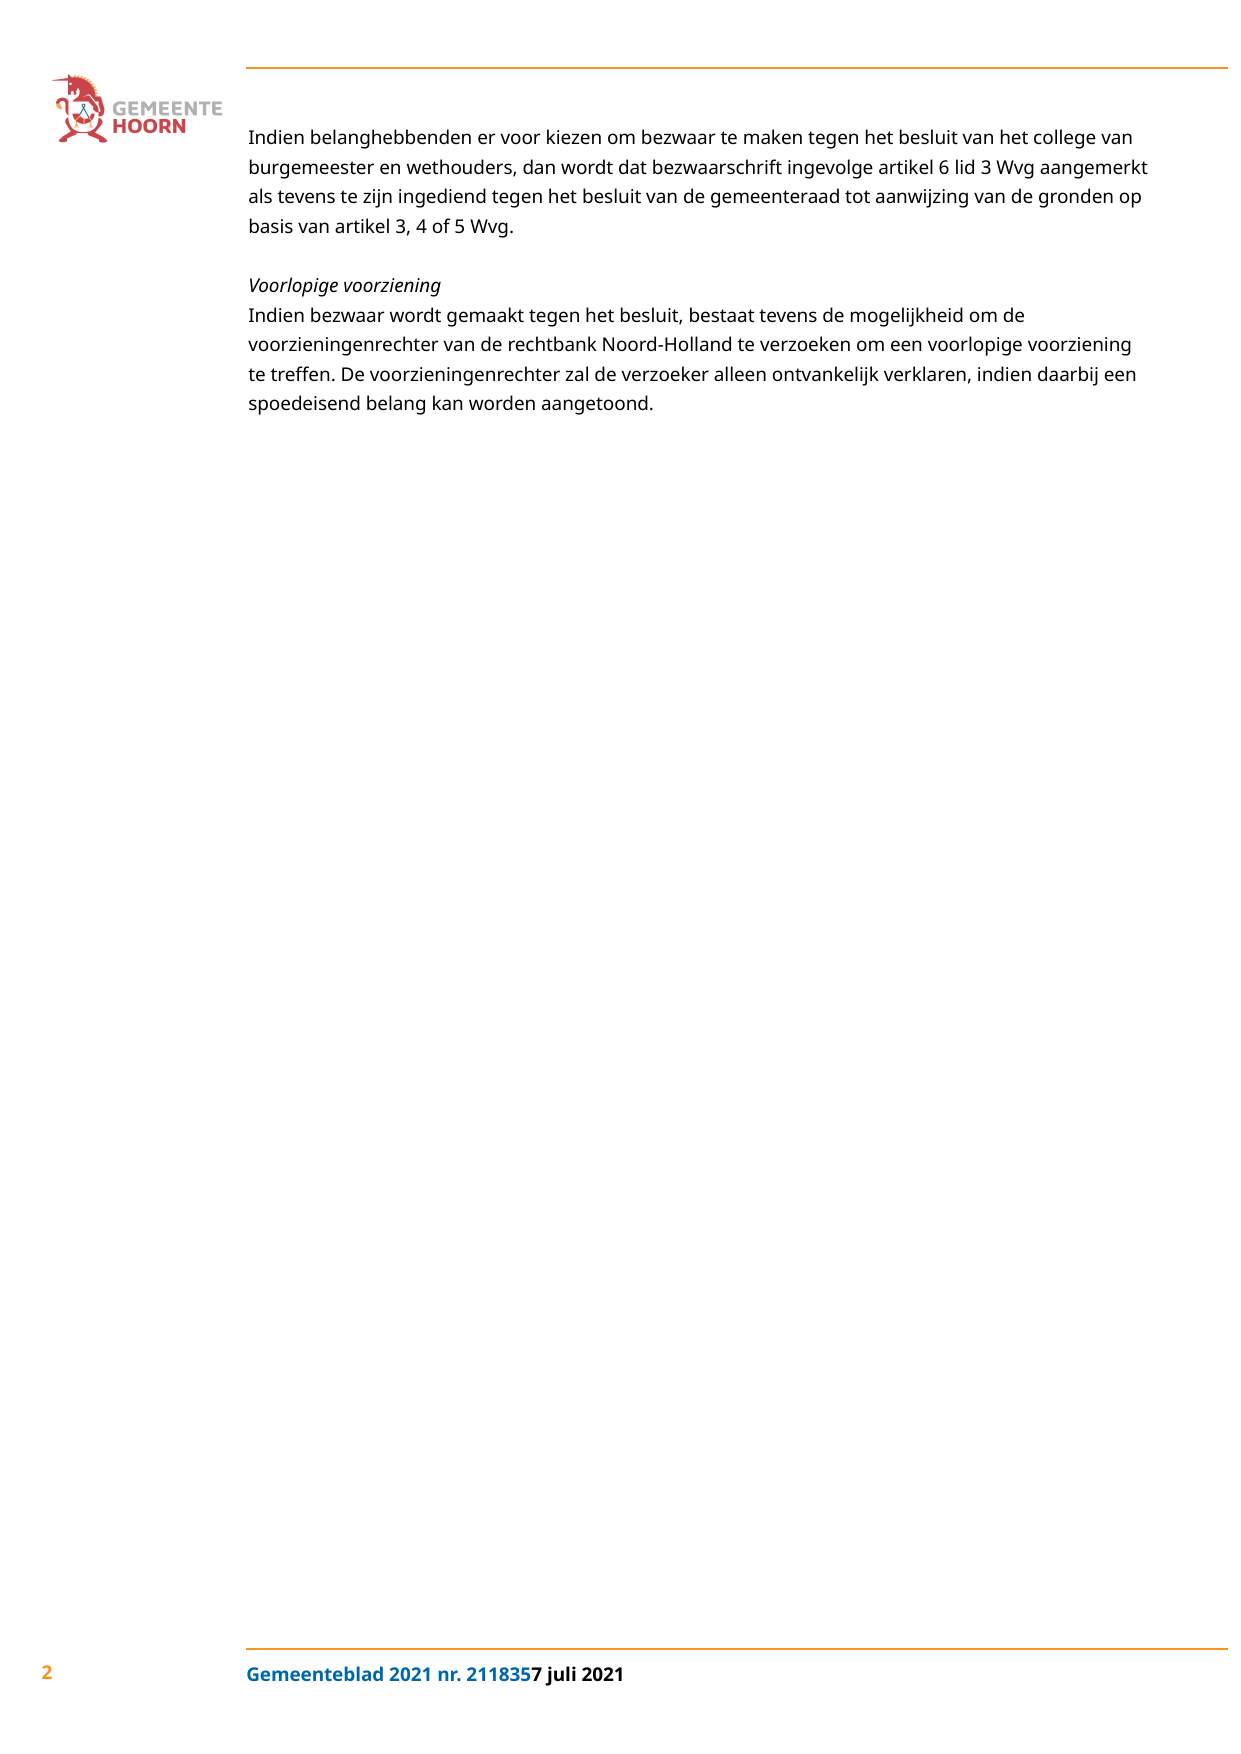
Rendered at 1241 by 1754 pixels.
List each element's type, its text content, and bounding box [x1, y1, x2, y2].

picture [41, 47, 231, 172]
text Voorlopige voorziening [248, 272, 1152, 298]
text Indien belanghebbenden er voor kiezen om bezwaar te maken tegen het besluit van het college van burgemeester en wethouders, dan wordt dat bezwaarschrift ingevolge artikel 6 lid 3 Wvg aangemerkt als tevens te zijn ingediend tegen het besluit van de gemeenteraad tot aanwijzing van de gronden op basis van artikel 3, 4 of 5 Wvg. [248, 124, 1152, 239]
text Indien bezwaar wordt gemaakt tegen het besluit, bestaat tevens de mogelijkheid om de voorzieningenrechter van de rechtbank Noord-Holland te verzoeken om een voorlopige voorziening te treffen. De voorzieningenrechter zal de verzoeker alleen ontvankelijk verklaren, indien daarbij een spoedeisend belang kan worden aangetoond. [248, 302, 1152, 416]
